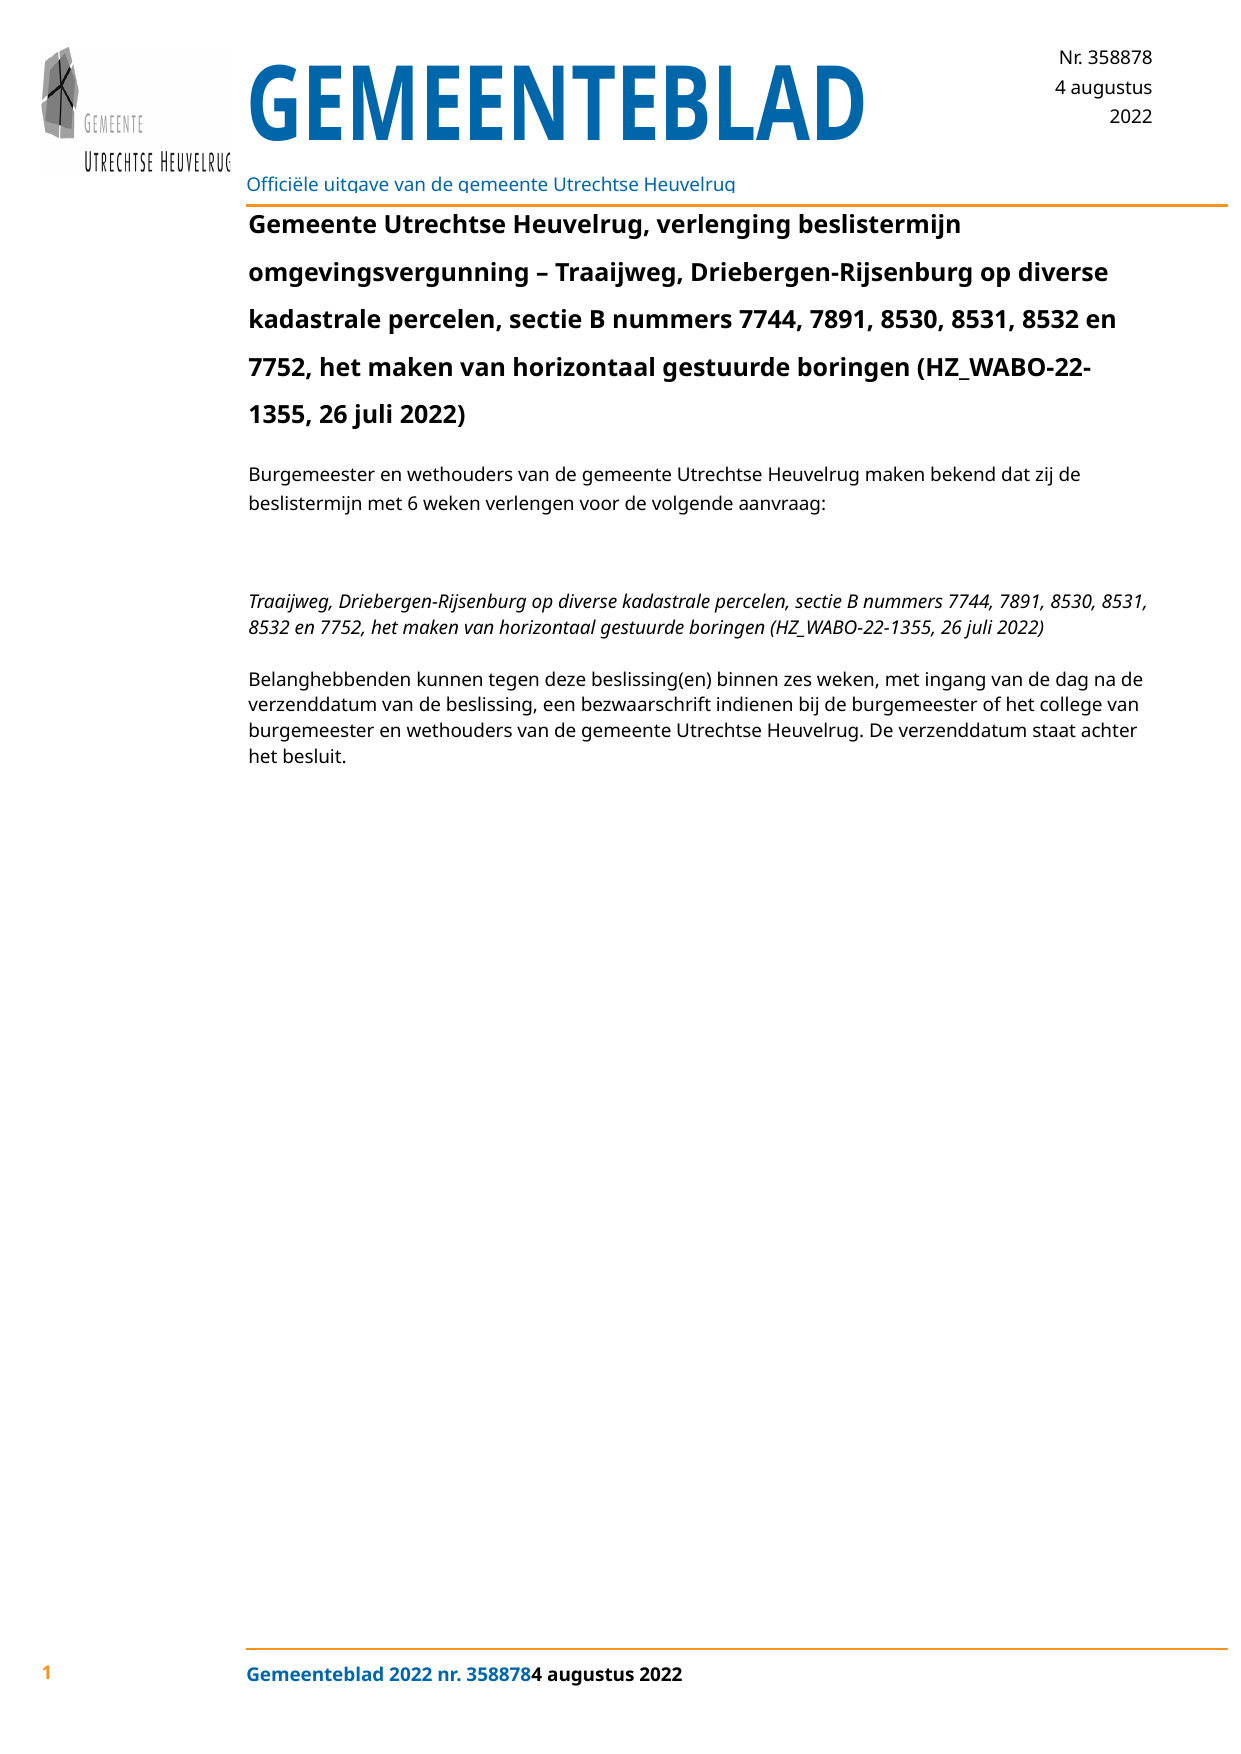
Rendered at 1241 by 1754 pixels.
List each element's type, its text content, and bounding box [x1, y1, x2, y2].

text Burgemeester en wethouders van de gemeente Utrechtse Heuvelrug maken bekend dat zij de beslistermijn met 6 weken verlengen voor de volgende aanvraag: [248, 461, 1152, 516]
text Belanghebbenden kunnen tegen deze beslissing(en) binnen zes weken, met ingang van de dag na de verzenddatum van de beslissing, een bezwaarschrift indienen bij de burgemeester of het college van burgemeester en wethouders van de gemeente Utrechtse Heuvelrug. De verzenddatum staat achter het besluit. [248, 666, 1152, 769]
text Gemeente Utrechtse Heuvelrug, verlenging beslistermijn omgevingsvergunning – Traaijweg, Driebergen-Rijsenburg op diverse kadastrale percelen, sectie B nummers 7744, 7891, 8530, 8531, 8532 en 7752, het maken van horizontaal gestuurde boringen (HZ_WABO-22-1355, 26 juli 2022) [248, 207, 1152, 431]
picture [41, 47, 231, 172]
text Traaijweg, Driebergen-Rijsenburg op diverse kadastrale percelen, sectie B nummers 7744, 7891, 8530, 8531, 8532 en 7752, het maken van horizontaal gestuurde boringen (HZ_WABO-22-1355, 26 juli 2022) [248, 588, 1152, 640]
